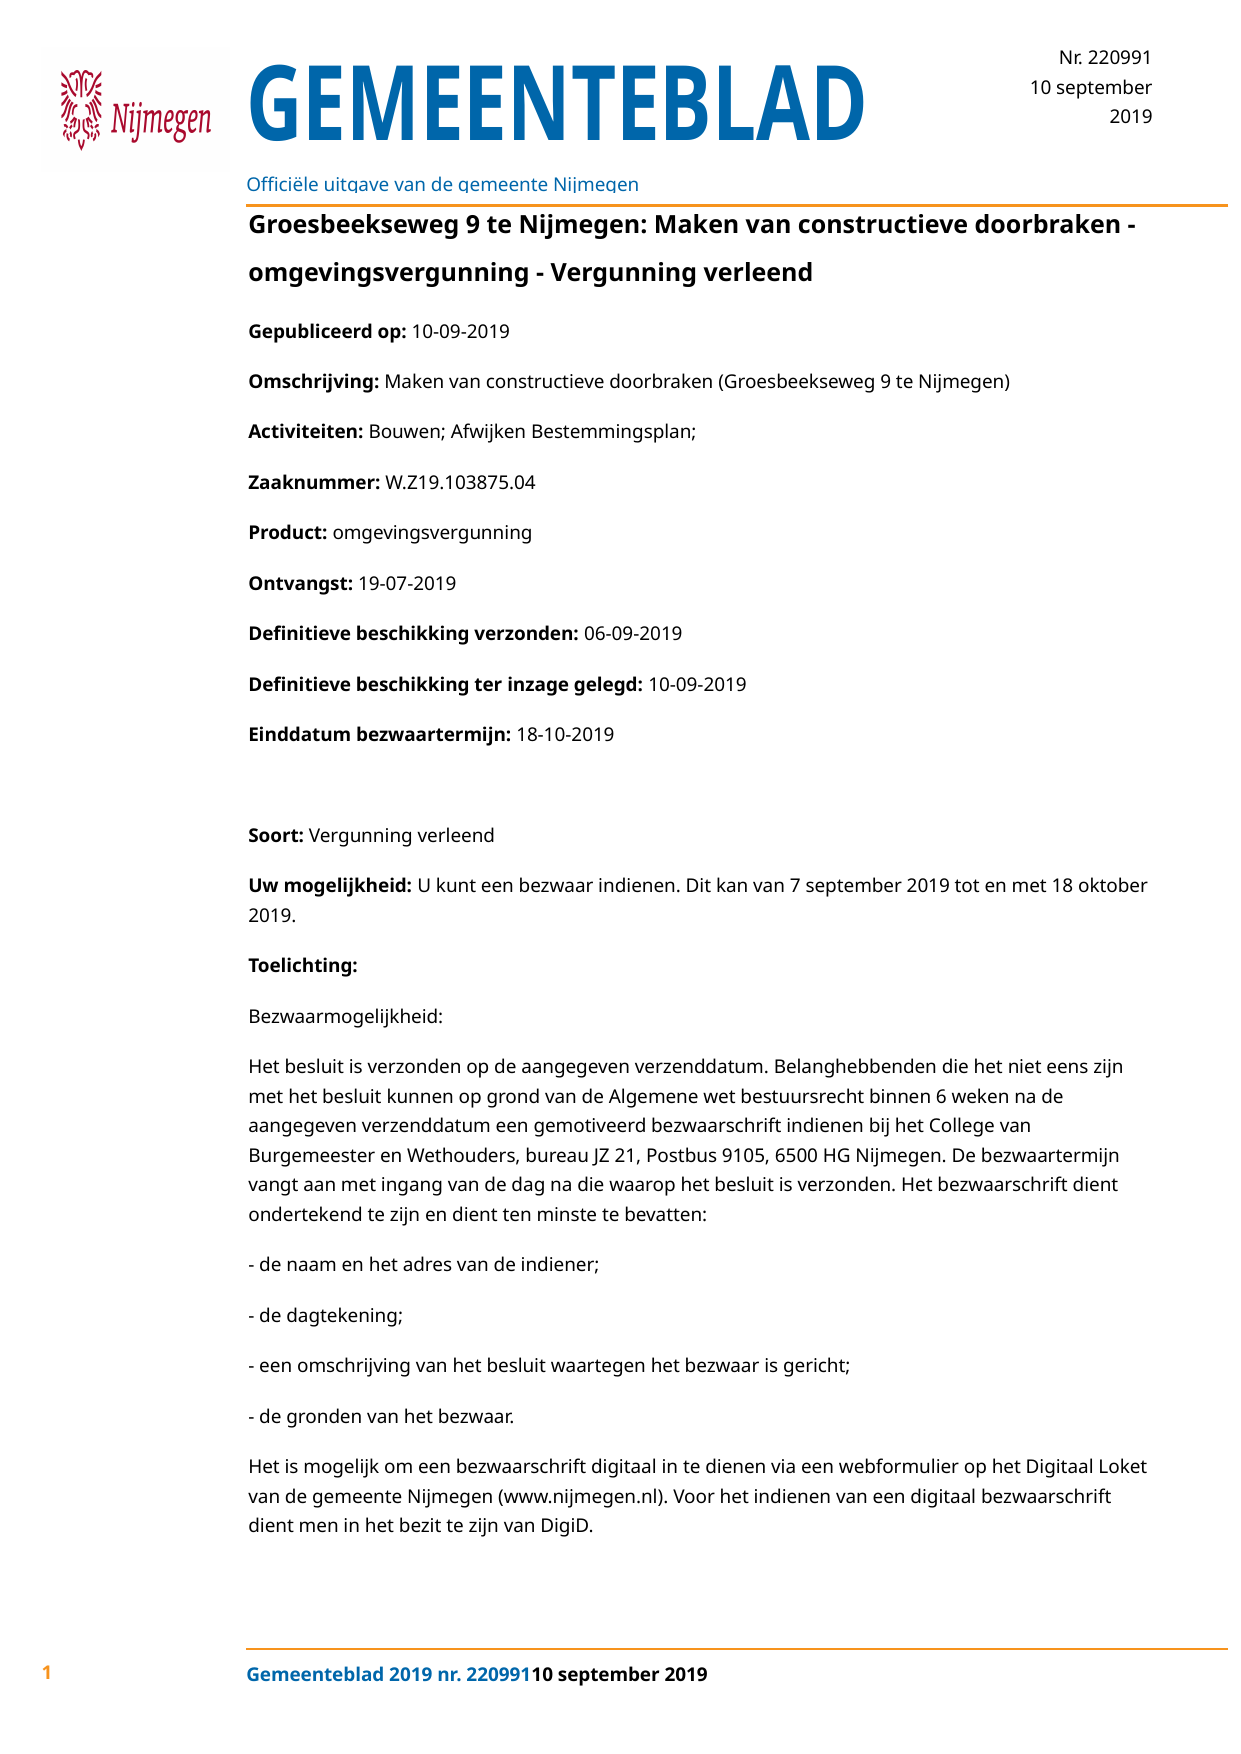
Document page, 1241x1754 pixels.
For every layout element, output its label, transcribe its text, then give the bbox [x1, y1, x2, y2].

text Uw mogelijkheid: U kunt een bezwaar indienen. Dit kan van 7 september 2019 tot en met 18 oktober 2019. [248, 872, 1152, 928]
picture [41, 47, 231, 172]
text Einddatum bezwaartermijn: 18-10-2019 [248, 721, 1152, 747]
text Zaaknummer: W.Z19.103875.04 [248, 469, 1152, 495]
text Groesbeekseweg 9 te Nijmegen: Maken van constructieve doorbraken - omgevingsvergunning - Vergunning verleend [248, 207, 1152, 288]
text Ontvangst: 19-07-2019 [248, 570, 1152, 596]
text Toelichting: [248, 952, 1152, 978]
text Het is mogelijk om een bezwaarschrift digitaal in te dienen via een webformulier op het Digitaal Loket van de gemeente Nijmegen (www.nijmegen.nl). Voor het indienen van een digitaal bezwaarschrift dient men in het bezit te zijn van DigiD. [248, 1453, 1152, 1538]
text Het besluit is verzonden op de aangegeven verzenddatum. Belanghebbenden die het niet eens zijn met het besluit kunnen op grond van de Algemene wet bestuursrecht binnen 6 weken na de aangegeven verzenddatum een gemotiveerd bezwaarschrift indienen bij het College van Burgemeester en Wethouders, bureau JZ 21, Postbus 9105, 6500 HG Nijmegen. De bezwaartermijn vangt aan met ingang van de dag na die waarop het besluit is verzonden. Het bezwaarschrift dient ondertekend te zijn en dient ten minste te bevatten: [248, 1053, 1152, 1227]
text - de naam en het adres van de indiener; [248, 1252, 1152, 1277]
text Omschrijving: Maken van constructieve doorbraken (Groesbeekseweg 9 te Nijmegen) [248, 368, 1152, 394]
text Gepubliceerd op: 10-09-2019 [248, 318, 1152, 344]
text Activiteiten: Bouwen; Afwijken Bestemmingsplan; [248, 419, 1152, 444]
text - een omschrijving van het besluit waartegen het bezwaar is gericht; [248, 1352, 1152, 1378]
text - de gronden van het bezwaar. [248, 1403, 1152, 1429]
text - de dagtekening; [248, 1302, 1152, 1328]
text Definitieve beschikking verzonden: 06-09-2019 [248, 620, 1152, 646]
text Bezwaarmogelijkheid: [248, 1003, 1152, 1029]
text Soort: Vergunning verleend [248, 822, 1152, 848]
text Definitieve beschikking ter inzage gelegd: 10-09-2019 [248, 671, 1152, 697]
text Product: omgevingsvergunning [248, 519, 1152, 545]
